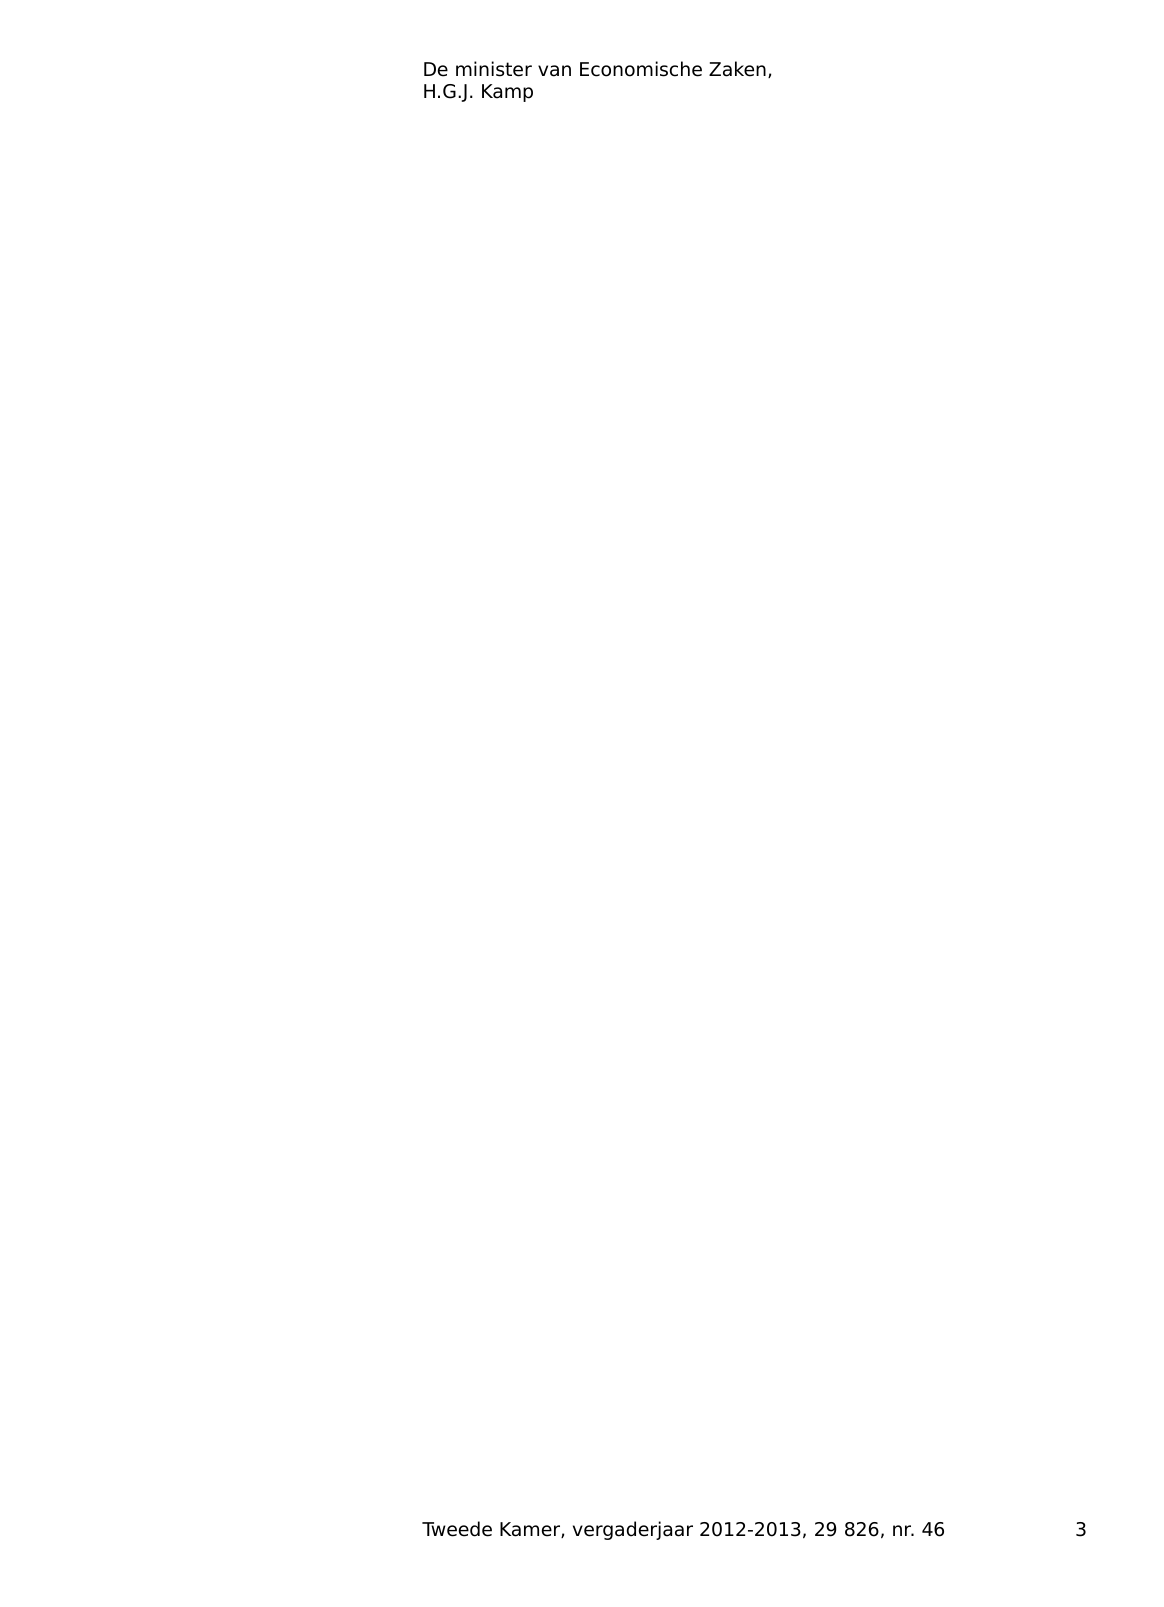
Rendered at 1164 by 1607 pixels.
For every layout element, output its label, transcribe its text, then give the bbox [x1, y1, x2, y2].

text De minister van Economische Zaken, H.G.J. Kamp [422, 59, 1087, 103]
